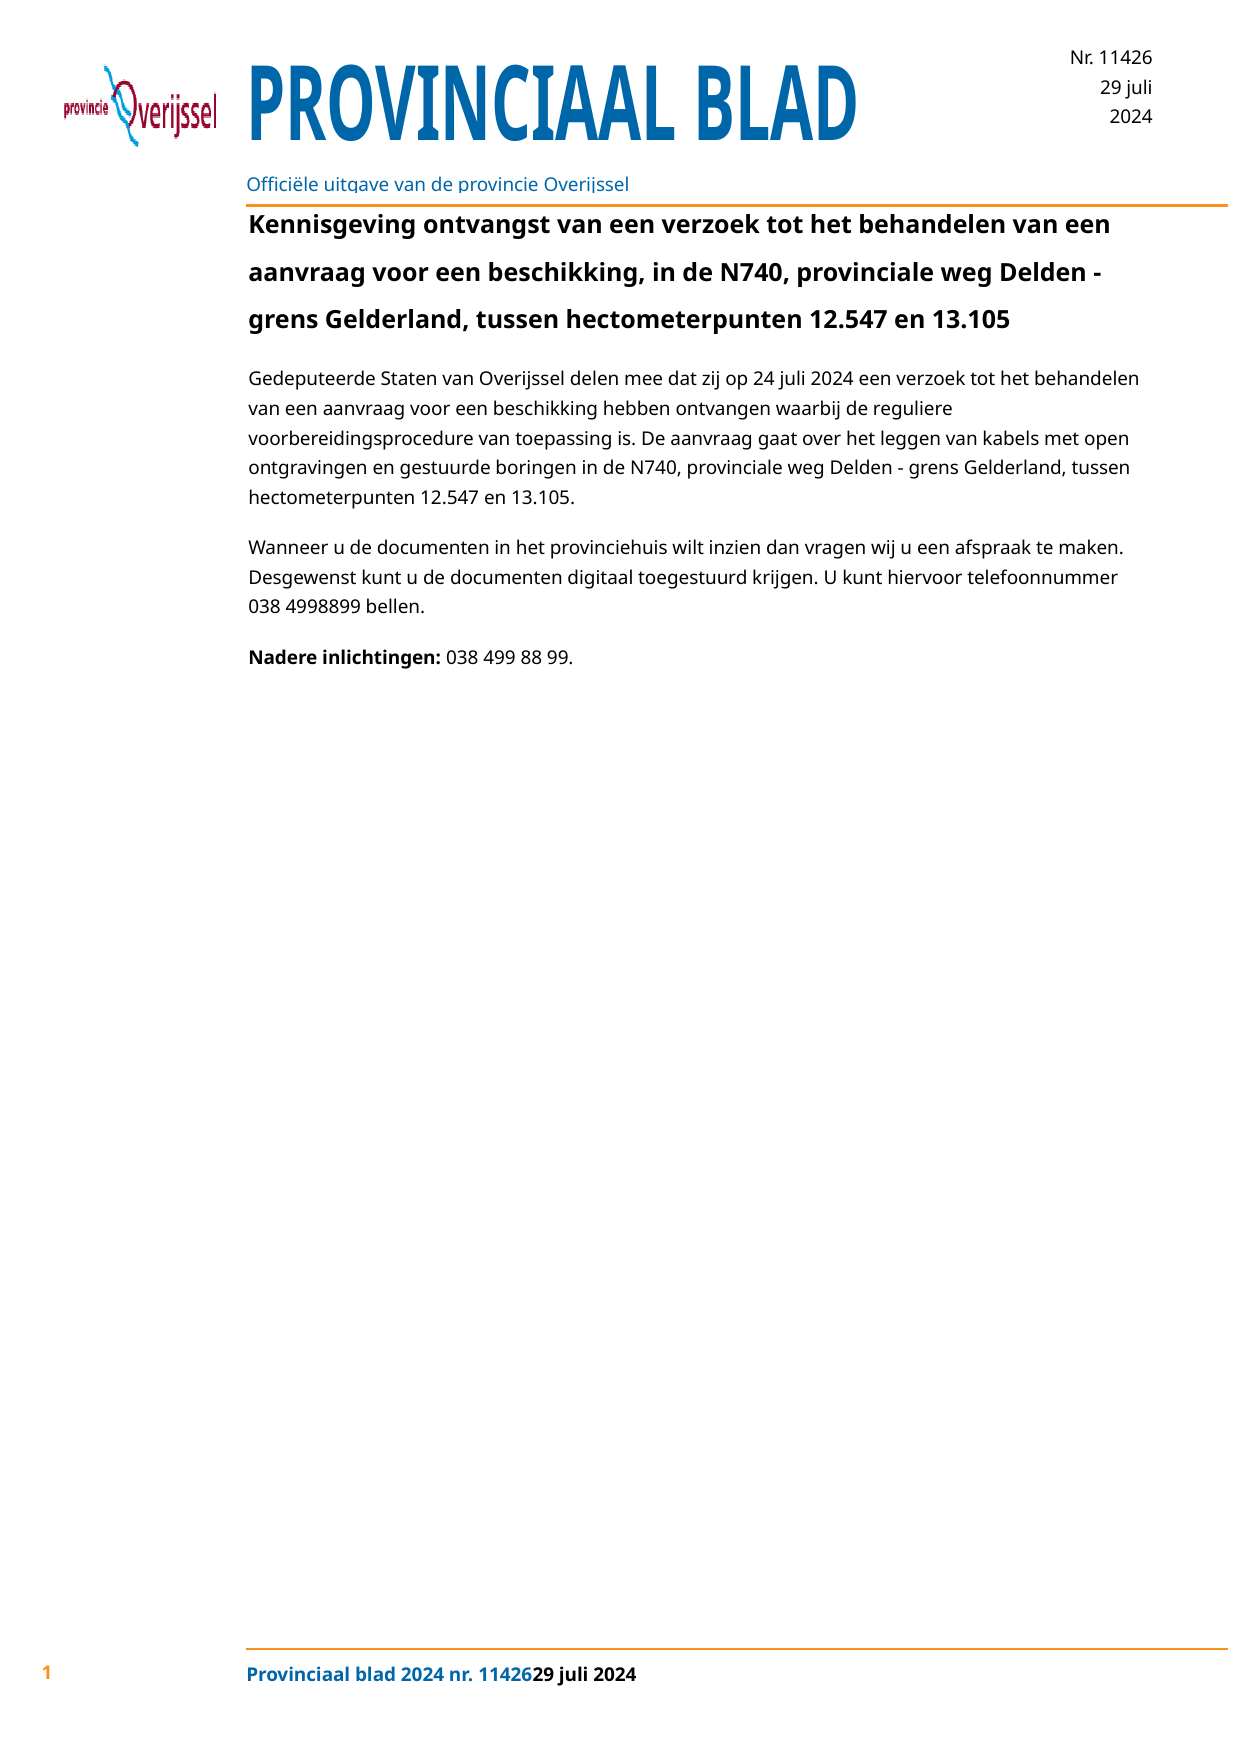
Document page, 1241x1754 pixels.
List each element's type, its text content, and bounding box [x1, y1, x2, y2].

text Wanneer u de documenten in het provinciehuis wilt inzien dan vragen wij u een afspraak te maken. Desgewenst kunt u de documenten digitaal toegestuurd krijgen. U kunt hiervoor telefoonnummer 038 4998899 bellen. [248, 534, 1152, 619]
text Kennisgeving ontvangst van een verzoek tot het behandelen van een aanvraag voor een beschikking, in de N740, provinciale weg Delden - grens Gelderland, tussen hectometerpunten 12.547 en 13.105 [248, 207, 1152, 336]
picture [41, 47, 231, 172]
text Gedeputeerde Staten van Overijssel delen mee dat zij op 24 juli 2024 een verzoek tot het behandelen van een aanvraag voor een beschikking hebben ontvangen waarbij de reguliere voorbereidingsprocedure van toepassing is. De aanvraag gaat over het leggen van kabels met open ontgravingen en gestuurde boringen in de N740, provinciale weg Delden - grens Gelderland, tussen hectometerpunten 12.547 en 13.105. [248, 366, 1152, 509]
text Nadere inlichtingen: 038 499 88 99. [248, 644, 1152, 669]
